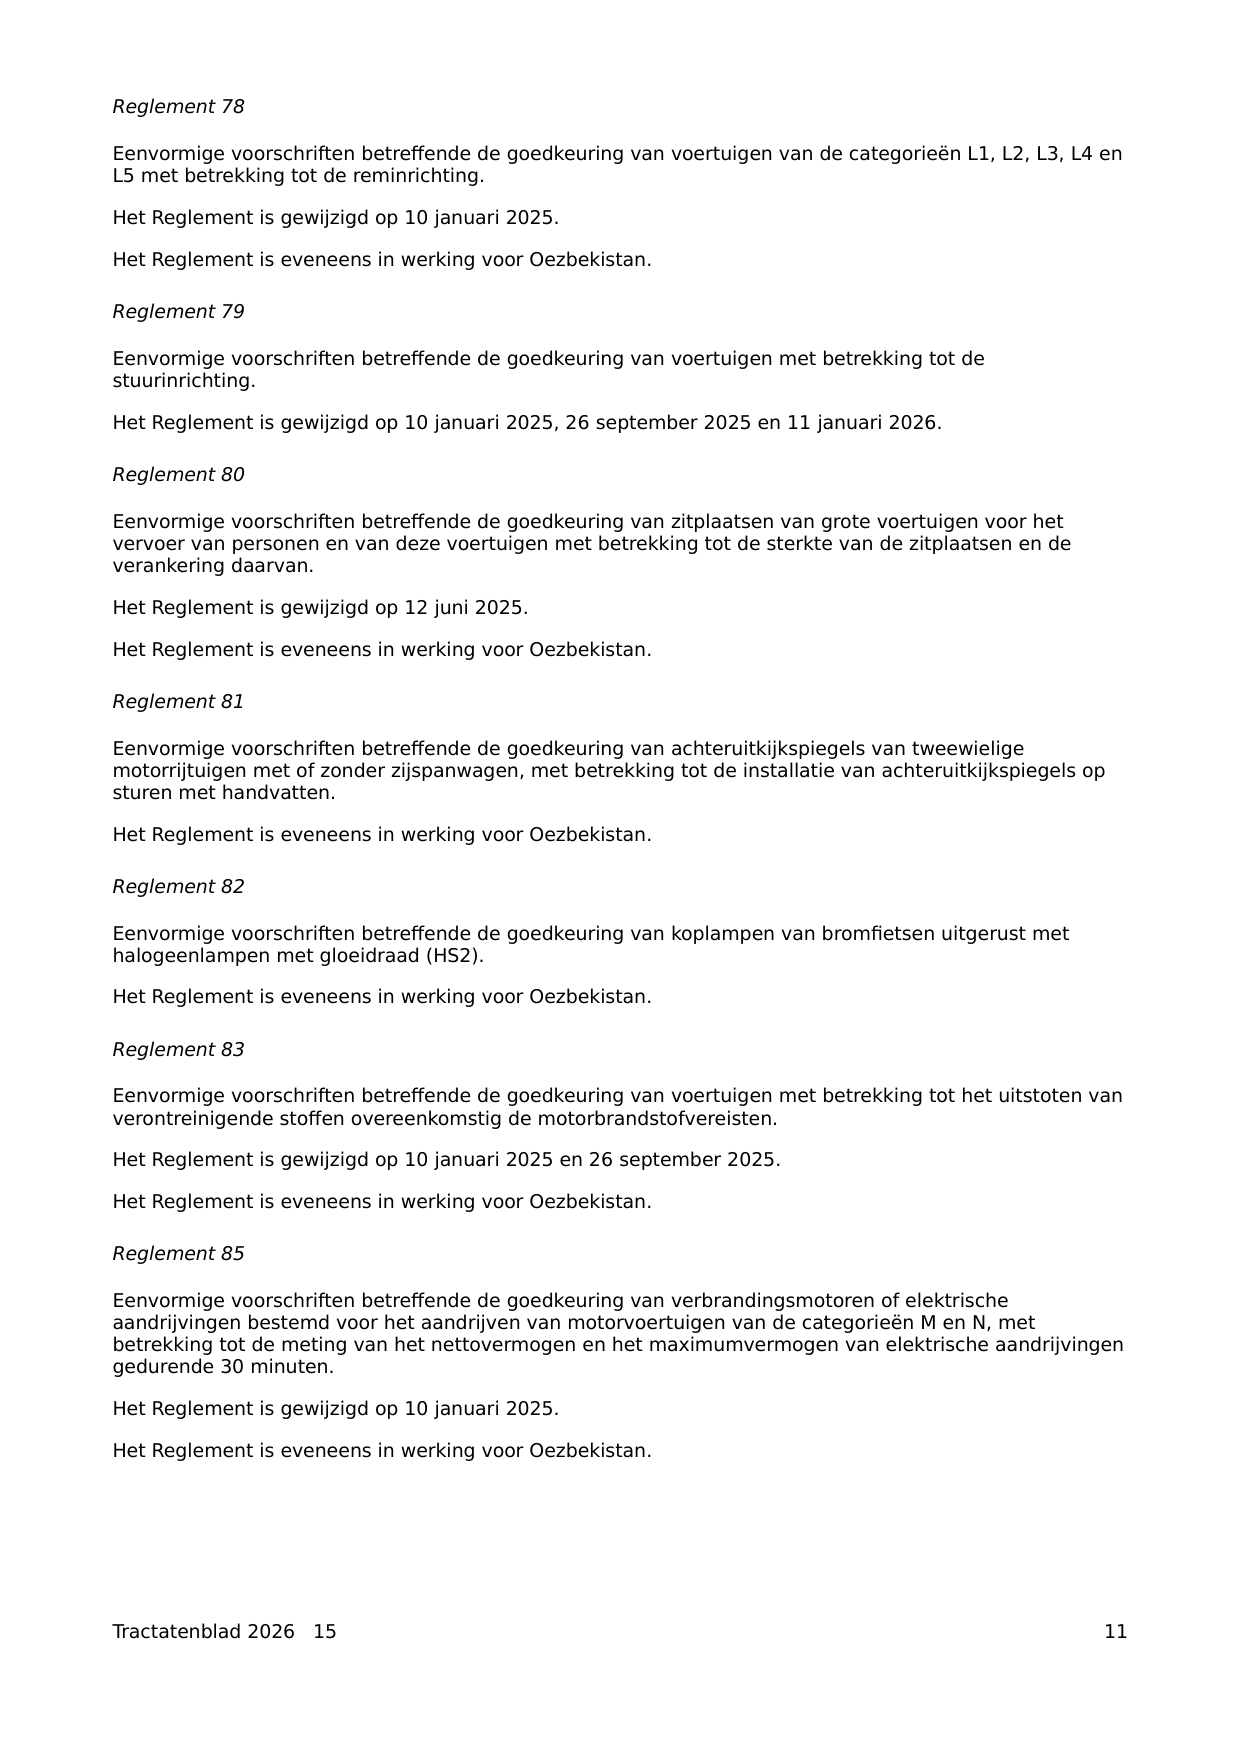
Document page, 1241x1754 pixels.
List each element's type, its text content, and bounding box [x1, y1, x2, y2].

text Eenvormige voorschriften betreffende de goedkeuring van voertuigen met betrekking tot de stuurinrichting. [112, 348, 1128, 392]
subtitle Reglement 83 [112, 1038, 1128, 1060]
subtitle Reglement 82 [112, 876, 1128, 897]
text Het Reglement is eveneens in werking voor Oezbekistan. [112, 639, 1128, 661]
text Het Reglement is gewijzigd op 10 januari 2025, 26 september 2025 en 11 januari 2026. [112, 412, 1128, 434]
text Eenvormige voorschriften betreffende de goedkeuring van koplampen van bromfietsen uitgerust met halogeenlampen met gloeidraad (HS2). [112, 922, 1128, 966]
text Het Reglement is gewijzigd op 12 juni 2025. [112, 597, 1128, 619]
text Het Reglement is eveneens in werking voor Oezbekistan. [112, 823, 1128, 846]
subtitle Reglement 79 [112, 301, 1128, 323]
text Het Reglement is eveneens in werking voor Oezbekistan. [112, 1191, 1128, 1213]
text Het Reglement is eveneens in werking voor Oezbekistan. [112, 1440, 1128, 1462]
subtitle Reglement 81 [112, 691, 1128, 713]
text Eenvormige voorschriften betreffende de goedkeuring van voertuigen van de categorieën L1, L2, L3, L4 en L5 met betrekking tot de reminrichting. [112, 143, 1128, 187]
text Het Reglement is gewijzigd op 10 januari 2025. [112, 1398, 1128, 1420]
subtitle Reglement 78 [112, 96, 1128, 118]
subtitle Reglement 80 [112, 464, 1128, 486]
text Het Reglement is eveneens in werking voor Oezbekistan. [112, 249, 1128, 271]
text Eenvormige voorschriften betreffende de goedkeuring van zitplaatsen van grote voertuigen voor het vervoer van personen en van deze voertuigen met betrekking tot de sterkte van de zitplaatsen en de verankering daarvan. [112, 511, 1128, 577]
text Het Reglement is gewijzigd op 10 januari 2025. [112, 207, 1128, 229]
text Eenvormige voorschriften betreffende de goedkeuring van voertuigen met betrekking tot het uitstoten van verontreinigende stoffen overeenkomstig de motorbrandstofvereisten. [112, 1085, 1128, 1129]
text Eenvormige voorschriften betreffende de goedkeuring van achteruitkijkspiegels van tweewielige motorrijtuigen met of zonder zijspanwagen, met betrekking tot de installatie van achteruitkijkspiegels op sturen met handvatten. [112, 738, 1128, 803]
subtitle Reglement 85 [112, 1243, 1128, 1265]
text Het Reglement is gewijzigd op 10 januari 2025 en 26 september 2025. [112, 1149, 1128, 1171]
text Het Reglement is eveneens in werking voor Oezbekistan. [112, 986, 1128, 1008]
text Eenvormige voorschriften betreffende de goedkeuring van verbrandingsmotoren of elektrische aandrijvingen bestemd voor het aandrijven van motorvoertuigen van de categorieën M en N, met betrekking tot de meting van het nettovermogen en het maximumvermogen van elektrische aandrijvingen gedurende 30 minuten. [112, 1290, 1128, 1378]
